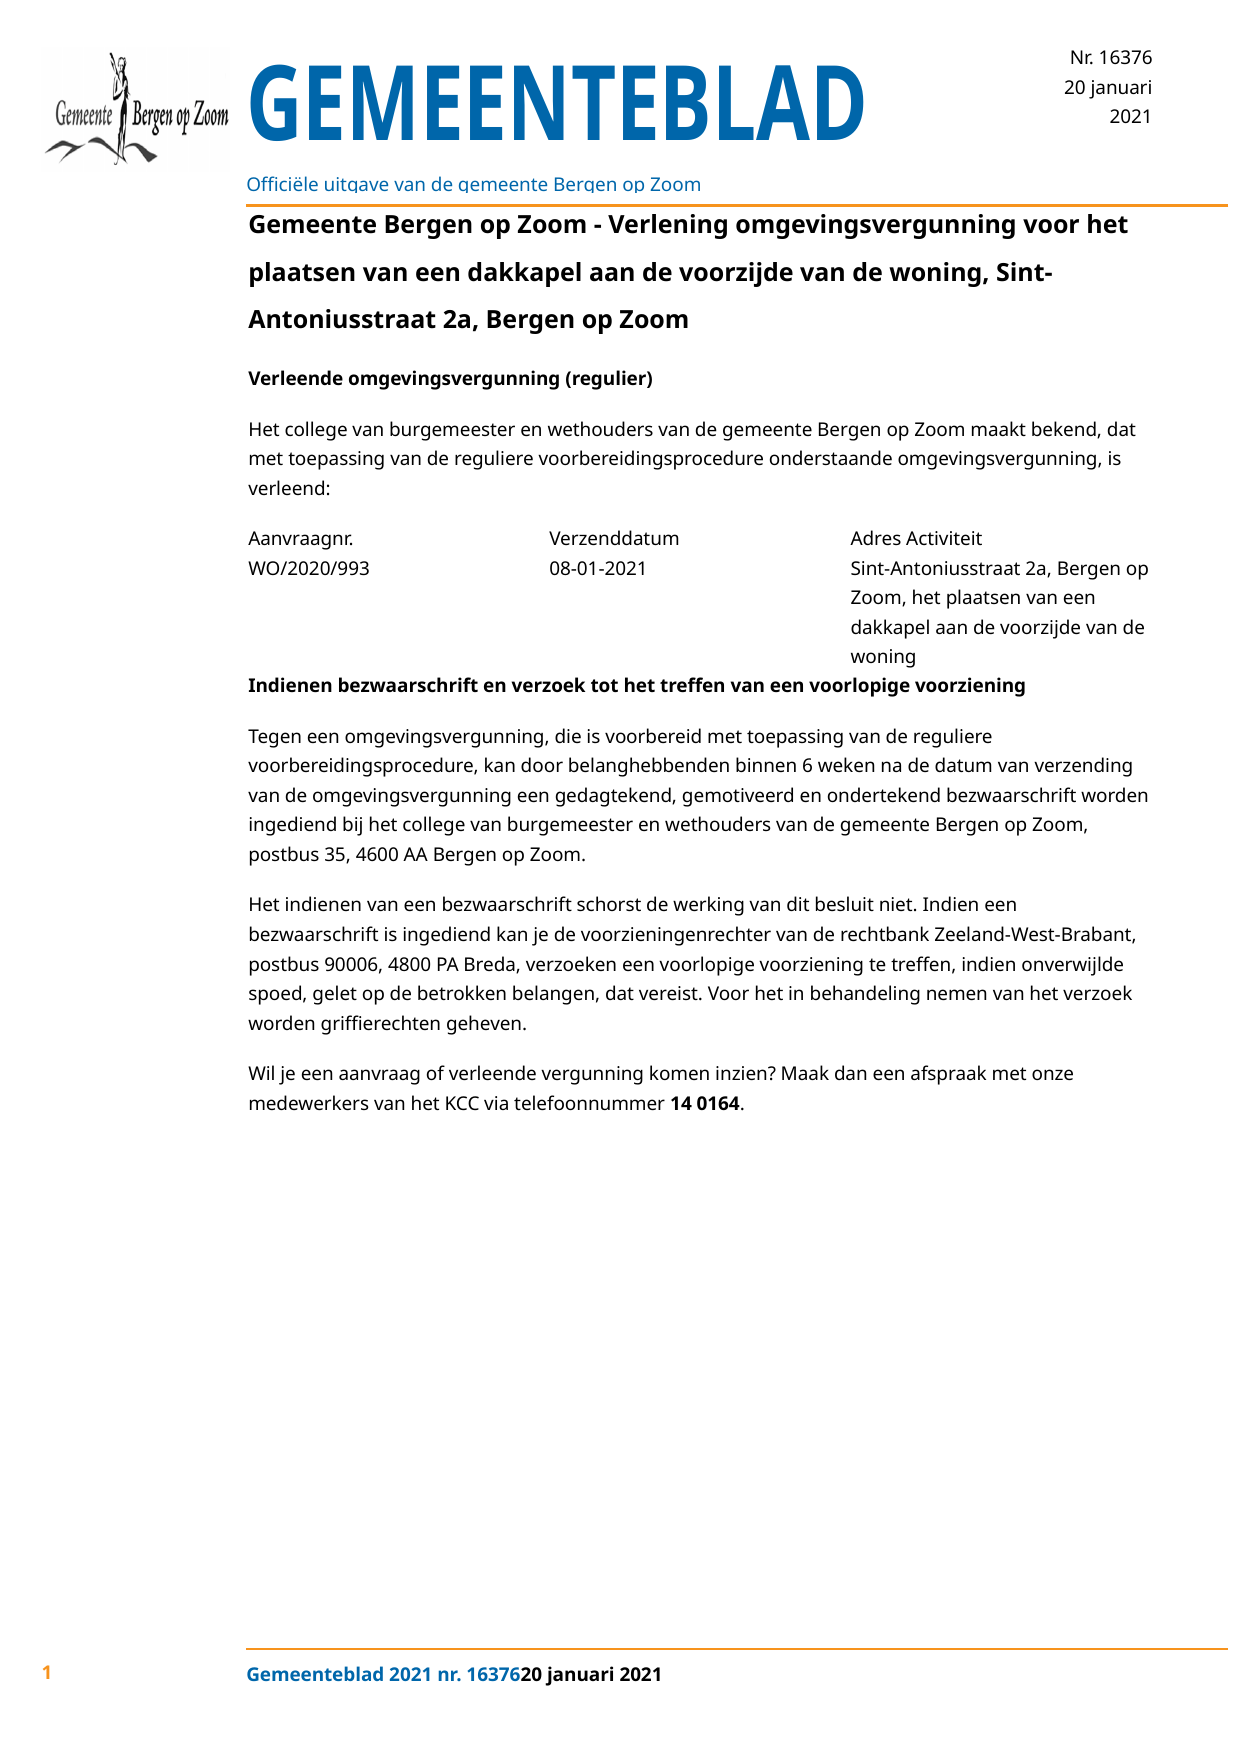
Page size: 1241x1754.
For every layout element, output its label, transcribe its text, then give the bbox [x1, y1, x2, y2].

text Wil je een aanvraag of verleende vergunning komen inzien? Maak dan een afspraak met onze medewerkers van het KCC via telefoonnummer 14 0164. [248, 1060, 1152, 1116]
picture [41, 47, 231, 172]
table_header Adres Activiteit [850, 526, 1152, 551]
text Gemeente Bergen op Zoom - Verlening omgevingsvergunning voor het plaatsen van een dakkapel aan de voorzijde van de woning, Sint-Antoniusstraat 2a, Bergen op Zoom [248, 207, 1152, 336]
text Verleende omgevingsvergunning (regulier) [248, 366, 1152, 391]
text Het indienen van een bezwaarschrift schorst de werking van dit besluit niet. Indien een bezwaarschrift is ingediend kan je de voorzieningenrechter van de rechtbank Zeeland-West-Brabant, postbus 90006, 4800 PA Breda, verzoeken een voorlopige voorziening te treffen, indien onverwijlde spoed, gelet op de betrokken belangen, dat vereist. Voor het in behandeling nemen van het verzoek worden griffierechten geheven. [248, 892, 1152, 1036]
table_header Verzenddatum [549, 526, 850, 551]
text Indienen bezwaarschrift en verzoek tot het treffen van een voorlopige voorziening [248, 672, 1152, 698]
table_header Aanvraagnr. [248, 526, 549, 551]
text Het college van burgemeester en wethouders van de gemeente Bergen op Zoom maakt bekend, dat met toepassing van de reguliere voorbereidingsprocedure onderstaande omgevingsvergunning, is verleend: [248, 416, 1152, 501]
table_header WO/2020/993 [248, 555, 549, 669]
table_header 08-01-2021 [549, 555, 850, 669]
text Tegen een omgevingsvergunning, die is voorbereid met toepassing van de reguliere voorbereidingsprocedure, kan door belanghebbenden binnen 6 weken na de datum van verzending van de omgevingsvergunning een gedagtekend, gemotiveerd en ondertekend bezwaarschrift worden ingediend bij het college van burgemeester en wethouders van de gemeente Bergen op Zoom, postbus 35, 4600 AA Bergen op Zoom. [248, 723, 1152, 867]
table_header Sint-Antoniusstraat 2a, Bergen op Zoom, het plaatsen van een dakkapel aan de voorzijde van de woning [850, 555, 1152, 669]
